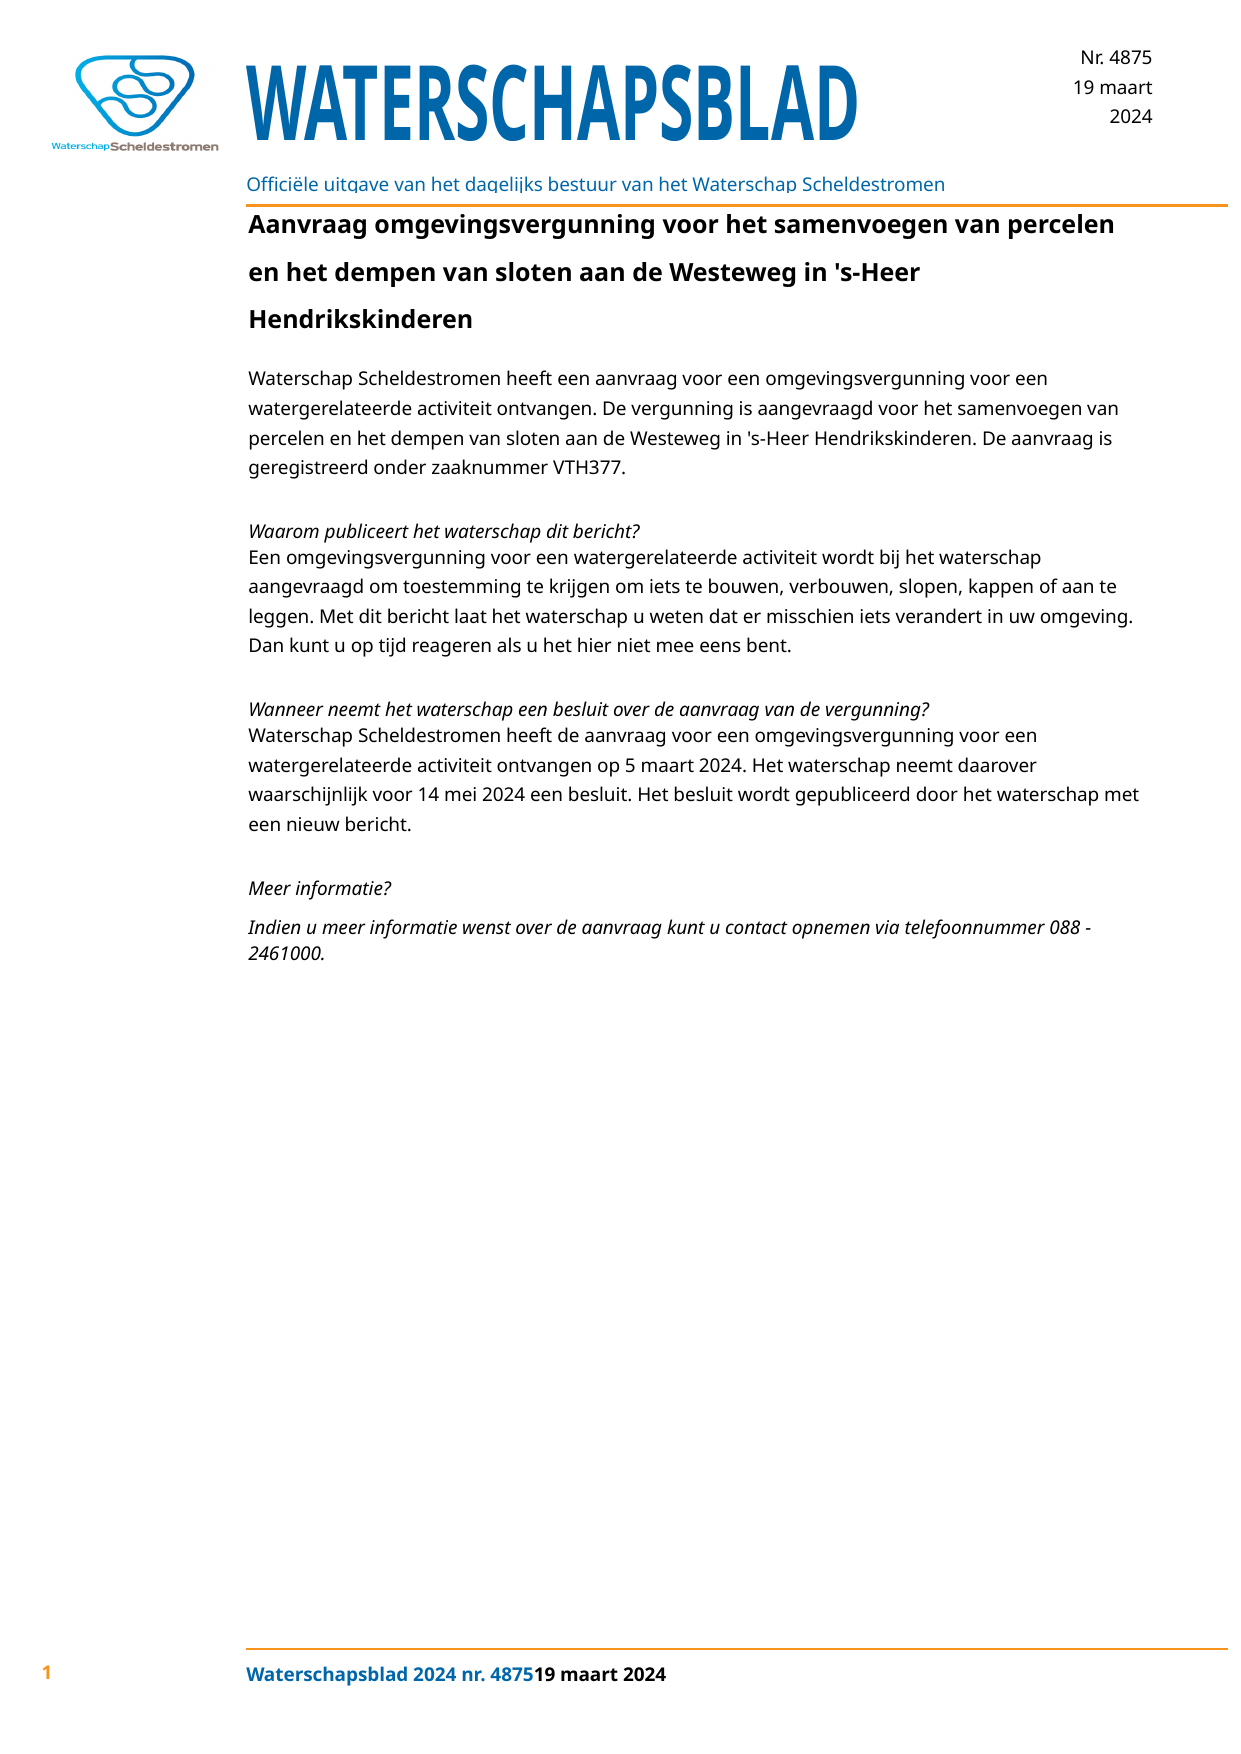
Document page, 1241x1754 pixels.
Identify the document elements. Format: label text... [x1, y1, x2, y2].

text Wanneer neemt het waterschap een besluit over de aanvraag van de vergunning? [248, 697, 1152, 722]
text Indien u meer informatie wenst over de aanvraag kunt u contact opnemen via telefoonnummer 088 - 2461000. [248, 914, 1152, 966]
picture [41, 47, 231, 172]
text Meer informatie? [248, 875, 1152, 901]
text Waterschap Scheldestromen heeft de aanvraag voor een omgevingsvergunning voor een watergerelateerde activiteit ontvangen op 5 maart 2024. Het waterschap neemt daarover waarschijnlijk voor 14 mei 2024 een besluit. Het besluit wordt gepubliceerd door het waterschap met een nieuw bericht. [248, 722, 1152, 837]
text Aanvraag omgevingsvergunning voor het samenvoegen van percelen en het dempen van sloten aan de Westeweg in 's-Heer Hendrikskinderen [248, 207, 1152, 336]
text Waterschap Scheldestromen heeft een aanvraag voor een omgevingsvergunning voor een watergerelateerde activiteit ontvangen. De vergunning is aangevraagd voor het samenvoegen van percelen en het dempen van sloten aan de Westeweg in 's-Heer Hendrikskinderen. De aanvraag is geregistreerd onder zaaknummer VTH377. [248, 366, 1152, 480]
text Een omgevingsvergunning voor een watergerelateerde activiteit wordt bij het waterschap aangevraagd om toestemming te krijgen om iets te bouwen, verbouwen, slopen, kappen of aan te leggen. Met dit bericht laat het waterschap u weten dat er misschien iets verandert in uw omgeving. Dan kunt u op tijd reageren als u het hier niet mee eens bent. [248, 544, 1152, 658]
text Waarom publiceert het waterschap dit bericht? [248, 518, 1152, 544]
